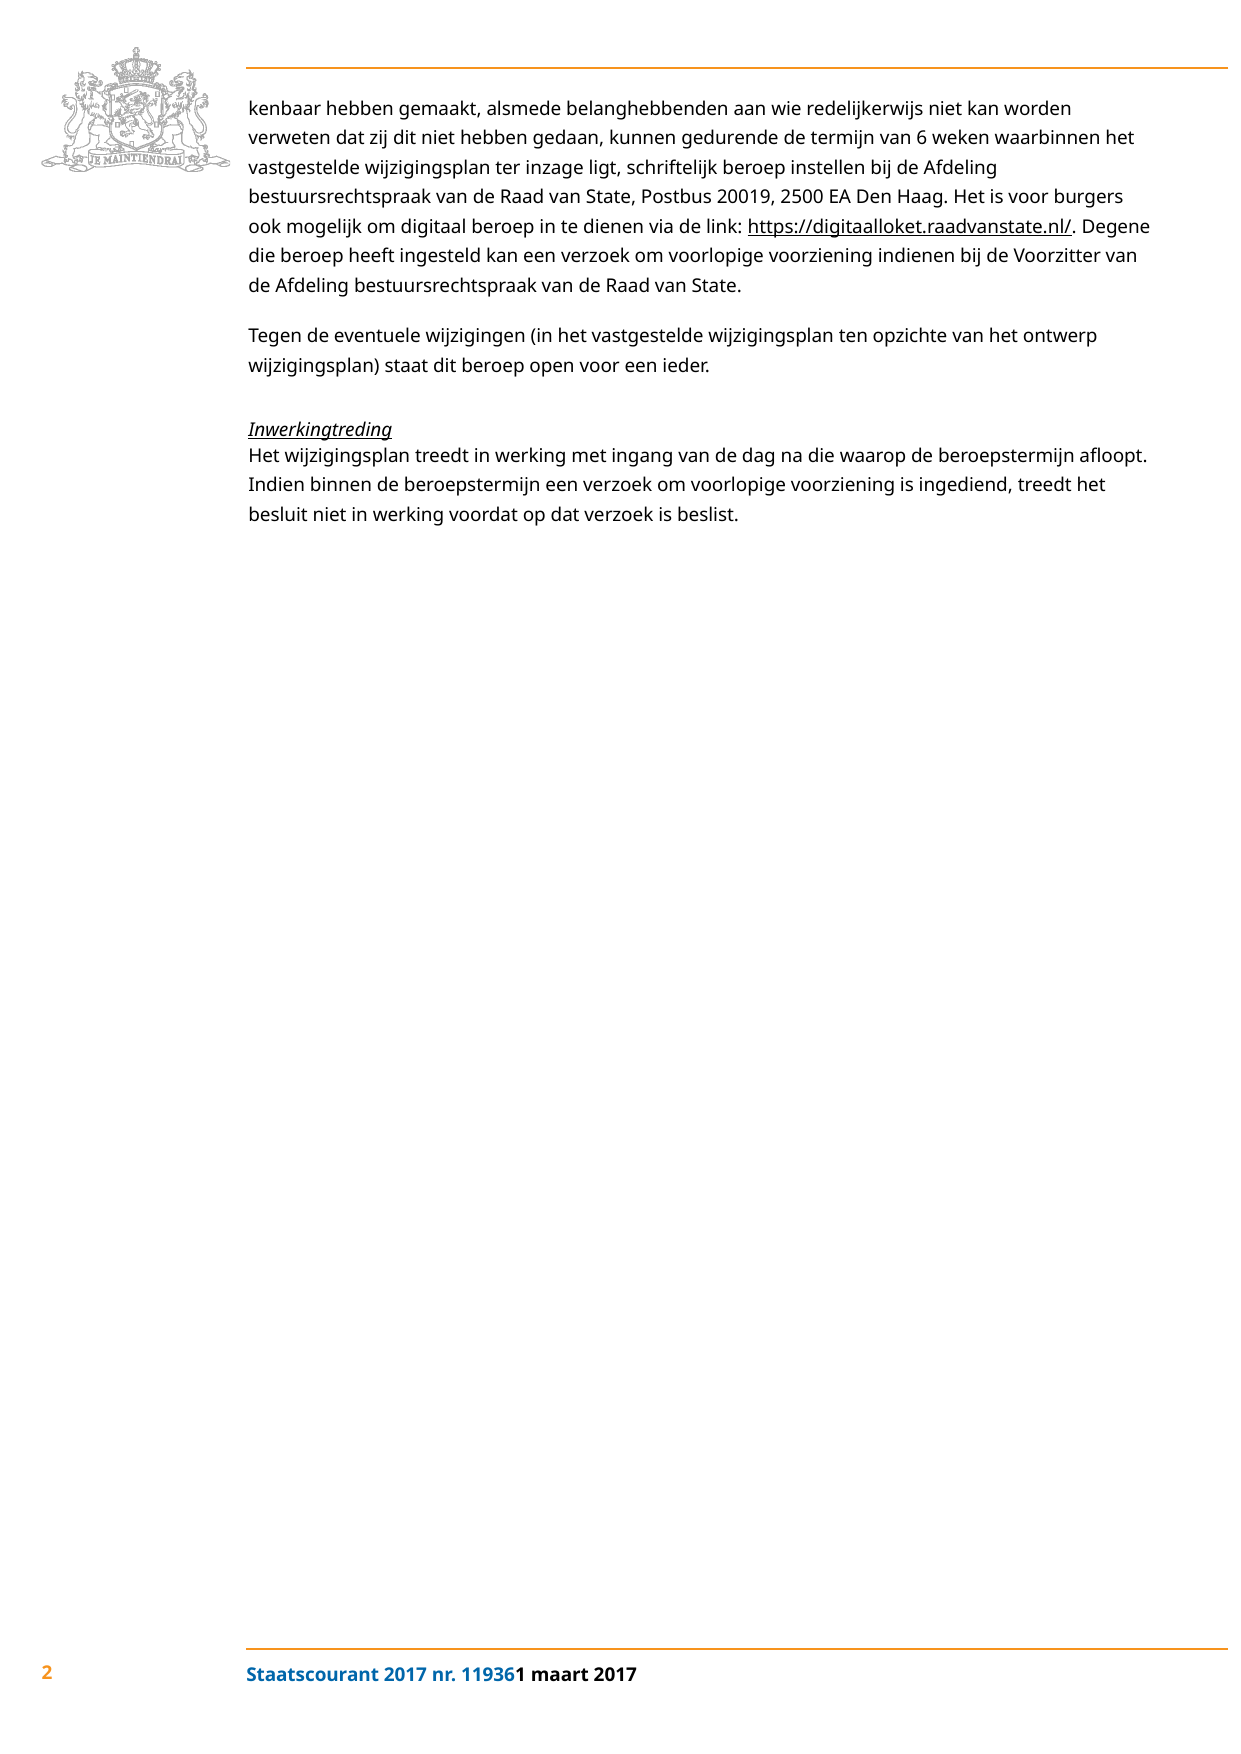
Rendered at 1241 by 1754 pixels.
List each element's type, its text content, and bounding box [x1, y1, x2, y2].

text Het wijzigingsplan treedt in werking met ingang van de dag na die waarop de beroepstermijn afloopt. Indien binnen de beroepstermijn een verzoek om voorlopige voorziening is ingediend, treedt het besluit niet in werking voordat op dat verzoek is beslist. [248, 442, 1152, 527]
text Tegen de eventuele wijzigingen (in het vastgestelde wijzigingsplan ten opzichte van het ontwerp wijzigingsplan) staat dit beroep open voor een ieder. [248, 323, 1152, 378]
text Inwerkingtreding [248, 416, 1152, 442]
text kenbaar hebben gemaakt, alsmede belanghebbenden aan wie redelijkerwijs niet kan worden verweten dat zij dit niet hebben gedaan, kunnen gedurende de termijn van 6 weken waarbinnen het vastgestelde wijzigingsplan ter inzage ligt, schriftelijk beroep instellen bij de Afdeling bestuursrechtspraak van de Raad van State, Postbus 20019, 2500 EA Den Haag. Het is voor burgers ook mogelijk om digitaal beroep in te dienen via de link: https://digitaalloket.raadvanstate.nl/. Degene die beroep heeft ingesteld kan een verzoek om voorlopige voorziening indienen bij de Voorzitter van de Afdeling bestuursrechtspraak van de Raad van State. [248, 95, 1152, 298]
picture [41, 47, 231, 172]
